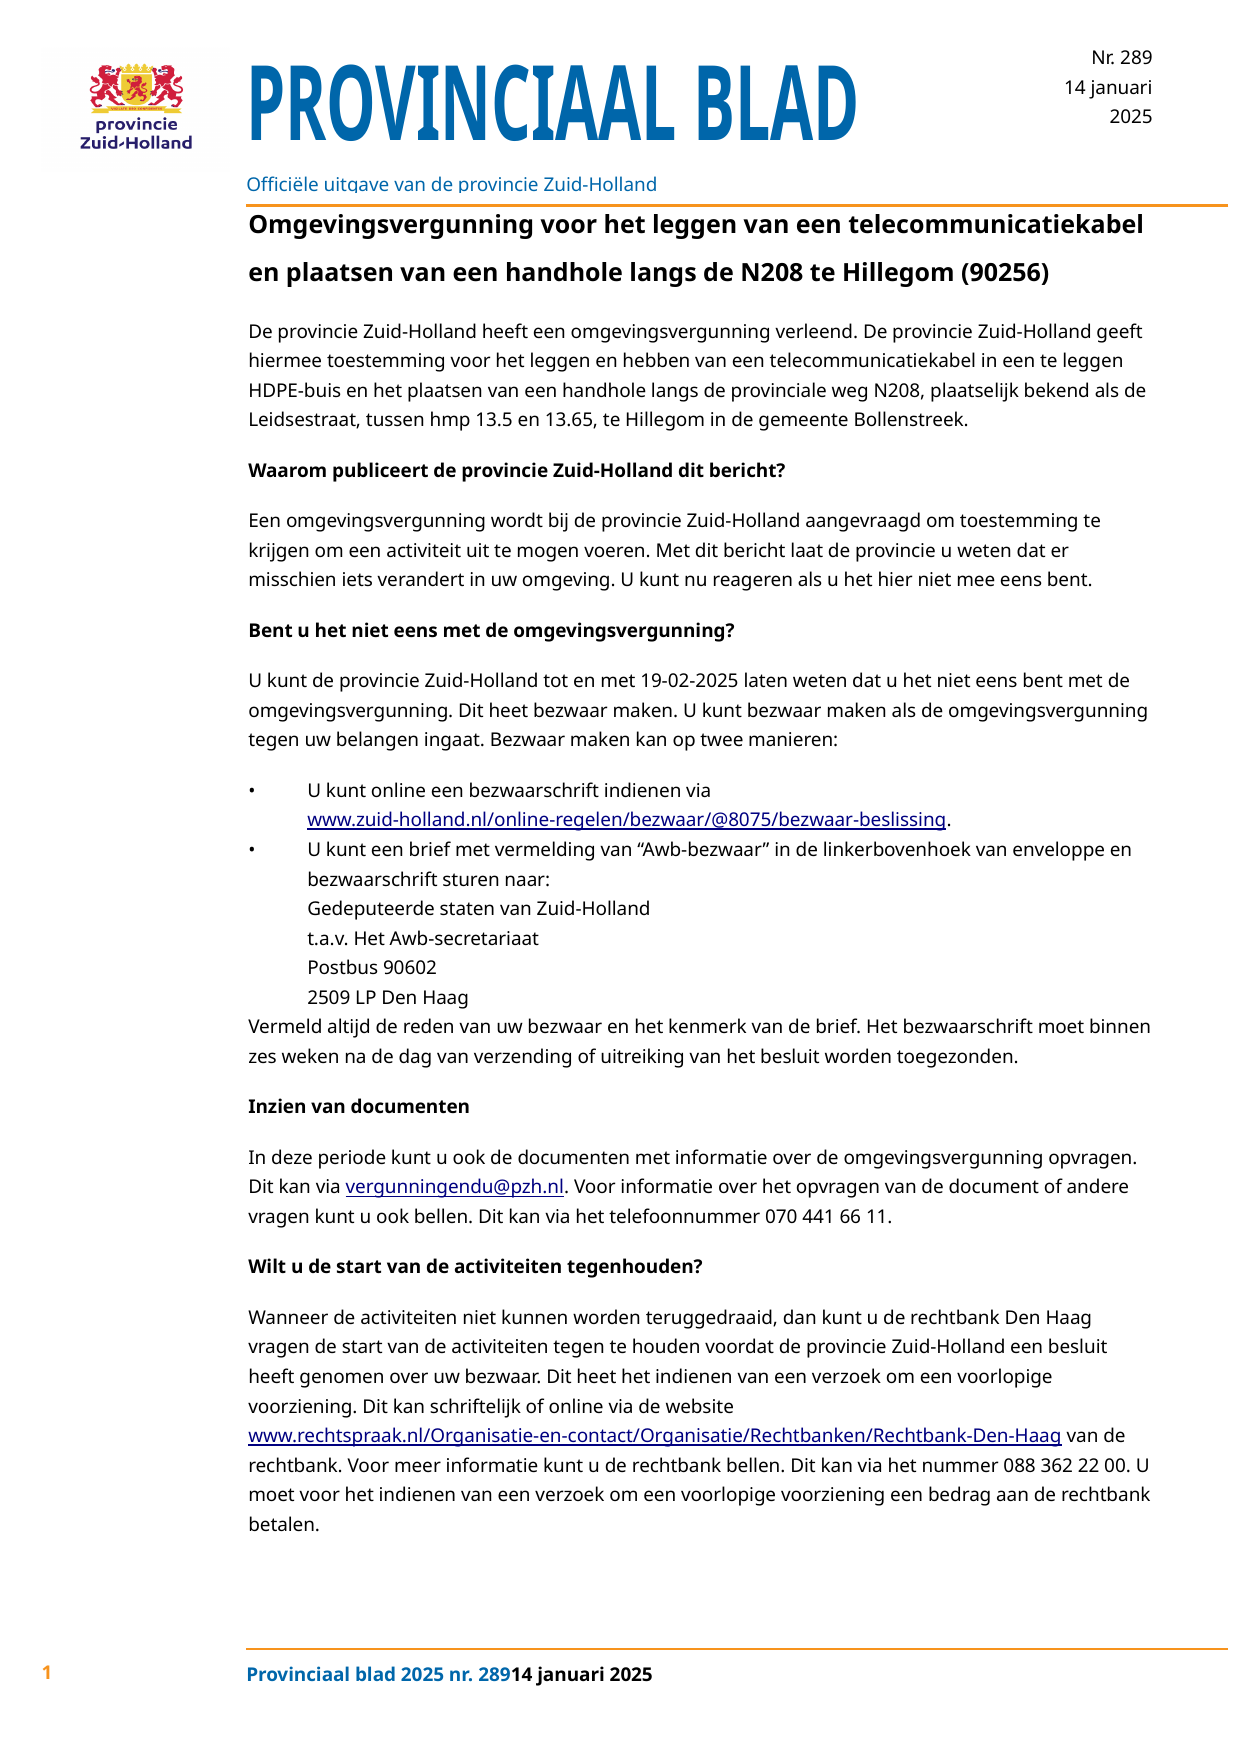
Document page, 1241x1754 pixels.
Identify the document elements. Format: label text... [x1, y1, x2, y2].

text Bent u het niet eens met de omgevingsvergunning? [248, 617, 1152, 643]
text De provincie Zuid-Holland heeft een omgevingsvergunning verleend. De provincie Zuid-Holland geeft hiermee toestemming voor het leggen en hebben van een telecommunicatiekabel in een te leggen HDPE-buis en het plaatsen van een handhole langs de provinciale weg N208, plaatselijk bekend als de Leidsestraat, tussen hmp 13.5 en 13.65, te Hillegom in de gemeente Bollenstreek. [248, 318, 1152, 432]
text U kunt de provincie Zuid-Holland tot en met 19-02-2025 laten weten dat u het niet eens bent met de omgevingsvergunning. Dit heet bezwaar maken. U kunt bezwaar maken als de omgevingsvergunning tegen uw belangen ingaat. Bezwaar maken kan op twee manieren: [248, 667, 1152, 752]
list 2509 LP Den Haag [248, 984, 1152, 1010]
text Vermeld altijd de reden van uw bezwaar en het kenmerk van de brief. Het bezwaarschrift moet binnen zes weken na de dag van verzending of uitreiking van het besluit worden toegezonden. [248, 1014, 1152, 1069]
list U kunt een brief met vermelding van “Awb-bezwaar” in de linkerbovenhoek van enveloppe en bezwaarschrift sturen naar: [248, 836, 1152, 892]
list U kunt online een bezwaarschrift indienen via www.zuid-holland.nl/online-regelen/bezwaar/@8075/bezwaar-beslissing. [248, 777, 1152, 832]
text Inzien van documenten [248, 1094, 1152, 1119]
text Omgevingsvergunning voor het leggen van een telecommunicatiekabel en plaatsen van een handhole langs de N208 te Hillegom (90256) [248, 207, 1152, 288]
text Wilt u de start van de activiteiten tegenhouden? [248, 1254, 1152, 1279]
list Postbus 90602 [248, 954, 1152, 980]
picture [41, 47, 231, 172]
list t.a.v. Het Awb-secretariaat [248, 925, 1152, 951]
text Waarom publiceert de provincie Zuid-Holland dit bericht? [248, 457, 1152, 483]
text Wanneer de activiteiten niet kunnen worden teruggedraaid, dan kunt u de rechtbank Den Haag vragen de start van de activiteiten tegen te houden voordat de provincie Zuid-Holland een besluit heeft genomen over uw bezwaar. Dit heet het indienen van een verzoek om een voorlopige voorziening. Dit kan schriftelijk of online via de website www.rechtspraak.nl/Organisatie-en-contact/Organisatie/Rechtbanken/Rechtbank-Den-Haag van de rechtbank. Voor meer informatie kunt u de rechtbank bellen. Dit kan via het nummer 088 362 22 00. U moet voor het indienen van een verzoek om een voorlopige voorziening een bedrag aan de rechtbank betalen. [248, 1304, 1152, 1537]
text Een omgevingsvergunning wordt bij de provincie Zuid-Holland aangevraagd om toestemming te krijgen om een activiteit uit te mogen voeren. Met dit bericht laat de provincie u weten dat er misschien iets verandert in uw omgeving. U kunt nu reageren als u het hier niet mee eens bent. [248, 507, 1152, 592]
text In deze periode kunt u ook de documenten met informatie over de omgevingsvergunning opvragen. Dit kan via vergunningendu@pzh.nl. Voor informatie over het opvragen van de document of andere vragen kunt u ook bellen. Dit kan via het telefoonnummer 070 441 66 11. [248, 1144, 1152, 1229]
list Gedeputeerde staten van Zuid-Holland [248, 895, 1152, 921]
